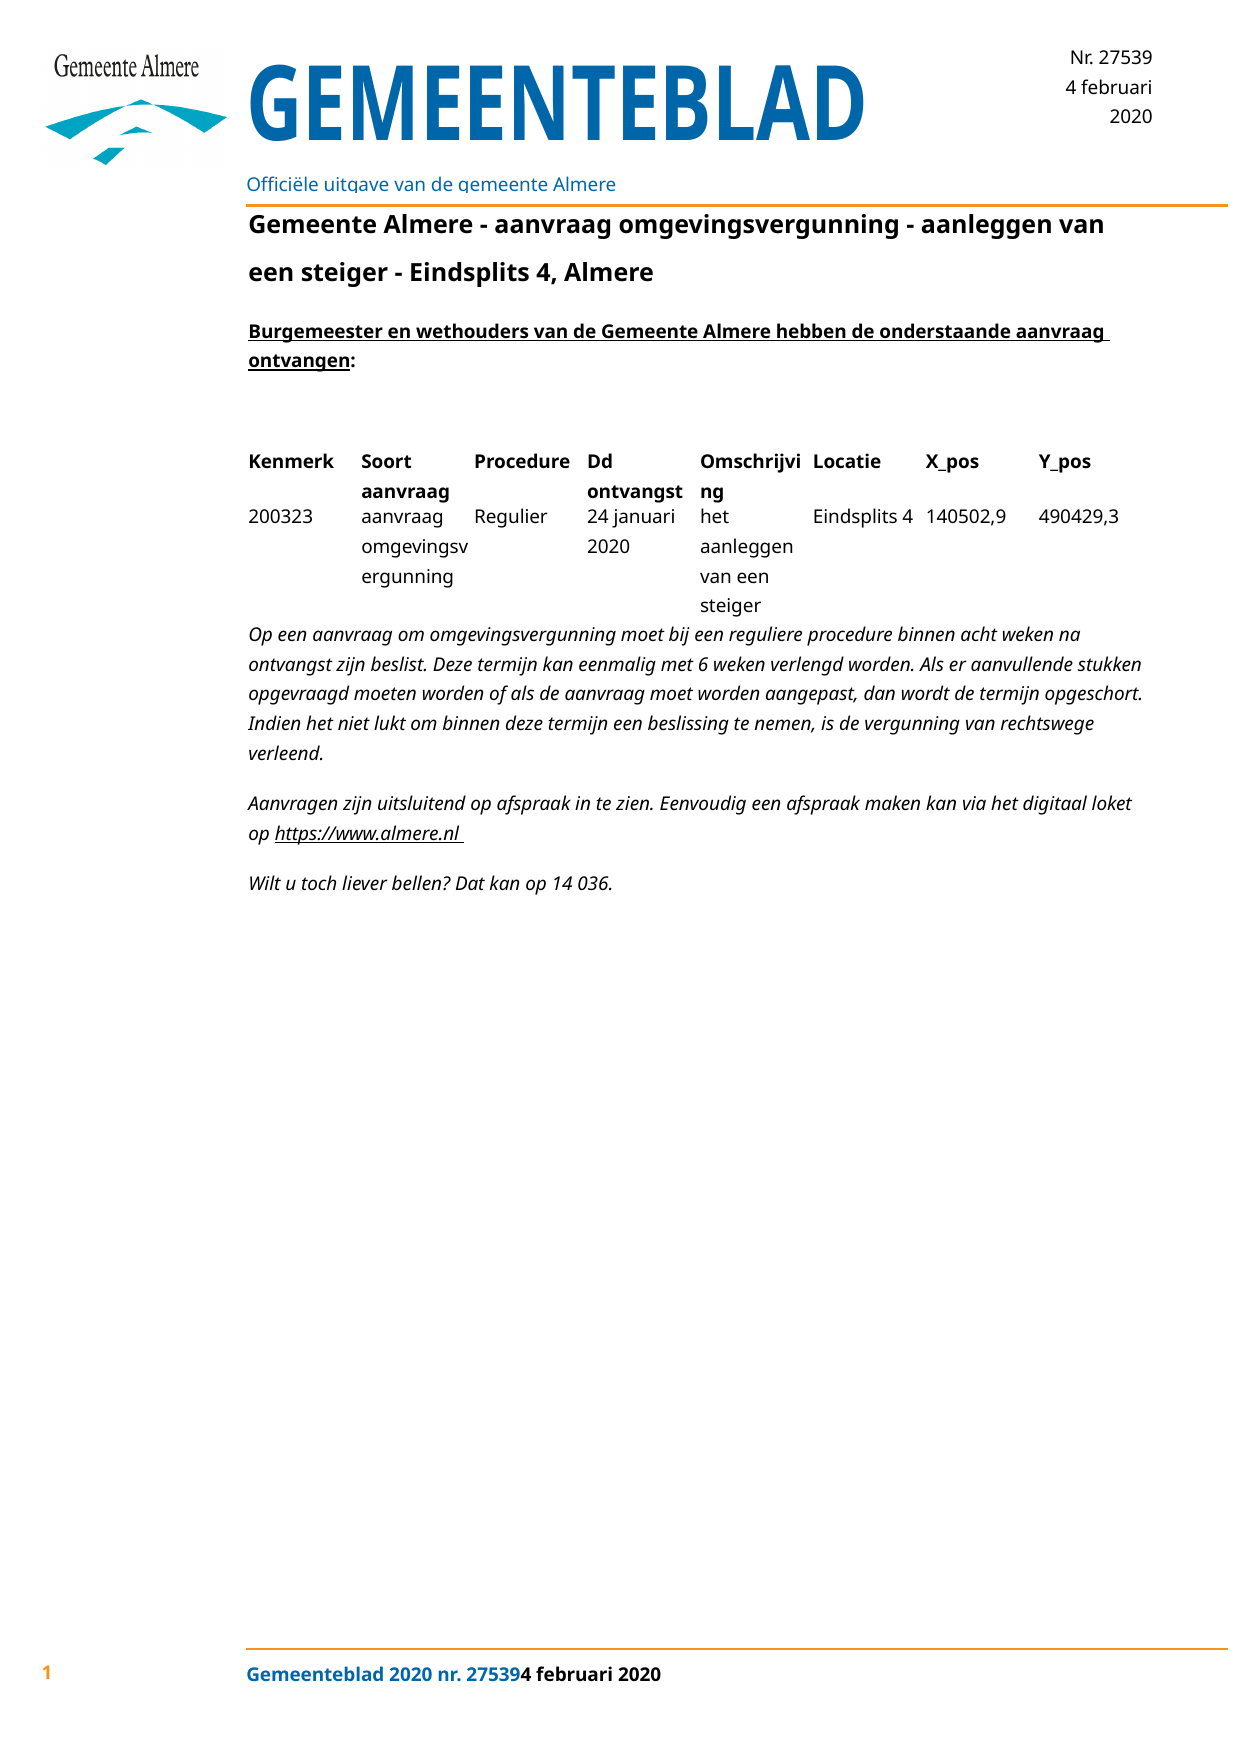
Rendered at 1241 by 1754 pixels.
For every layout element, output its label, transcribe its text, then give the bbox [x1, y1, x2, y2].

table_header Locatie [813, 449, 926, 504]
table_cell 24 januari 2020 [587, 504, 700, 618]
table_header Soort aanvraag [361, 449, 474, 504]
picture [41, 47, 231, 172]
table_header Kenmerk [248, 449, 361, 504]
table_cell 140502,9 [926, 504, 1038, 618]
table_header Procedure [474, 449, 587, 504]
table_header Y_pos [1039, 449, 1152, 504]
text Wilt u toch liever bellen? Dat kan op 14 036. [248, 870, 1152, 896]
table_header Omschrijving [700, 449, 813, 504]
table_cell 200323 [248, 504, 361, 618]
table_cell aanvraag omgevingsvergunning [361, 504, 474, 618]
table_cell het aanleggen van een steiger [700, 504, 813, 618]
table_cell 490429,3 [1039, 504, 1152, 618]
text Aanvragen zijn uitsluitend op afspraak in te zien. Eenvoudig een afspraak maken kan via het digitaal loket op https://www.almere.nl [248, 790, 1152, 846]
table_header Dd ontvangst [587, 449, 700, 504]
text Gemeente Almere - aanvraag omgevingsvergunning - aanleggen van een steiger - Eindsplits 4, Almere [248, 207, 1152, 288]
table_cell Regulier [474, 504, 587, 618]
text Op een aanvraag om omgevingsvergunning moet bij een reguliere procedure binnen acht weken na ontvangst zijn beslist. Deze termijn kan eenmalig met 6 weken verlengd worden. Als er aanvullende stukken opgevraagd moeten worden of als de aanvraag moet worden aangepast, dan wordt de termijn opgeschort. Indien het niet lukt om binnen deze termijn een beslissing te nemen, is de vergunning van rechtswege verleend. [248, 621, 1152, 766]
text Burgemeester en wethouders van de Gemeente Almere hebben de onderstaande aanvraag ontvangen: [248, 318, 1152, 373]
table_header X_pos [926, 449, 1038, 504]
table_cell Eindsplits 4 [813, 504, 926, 618]
